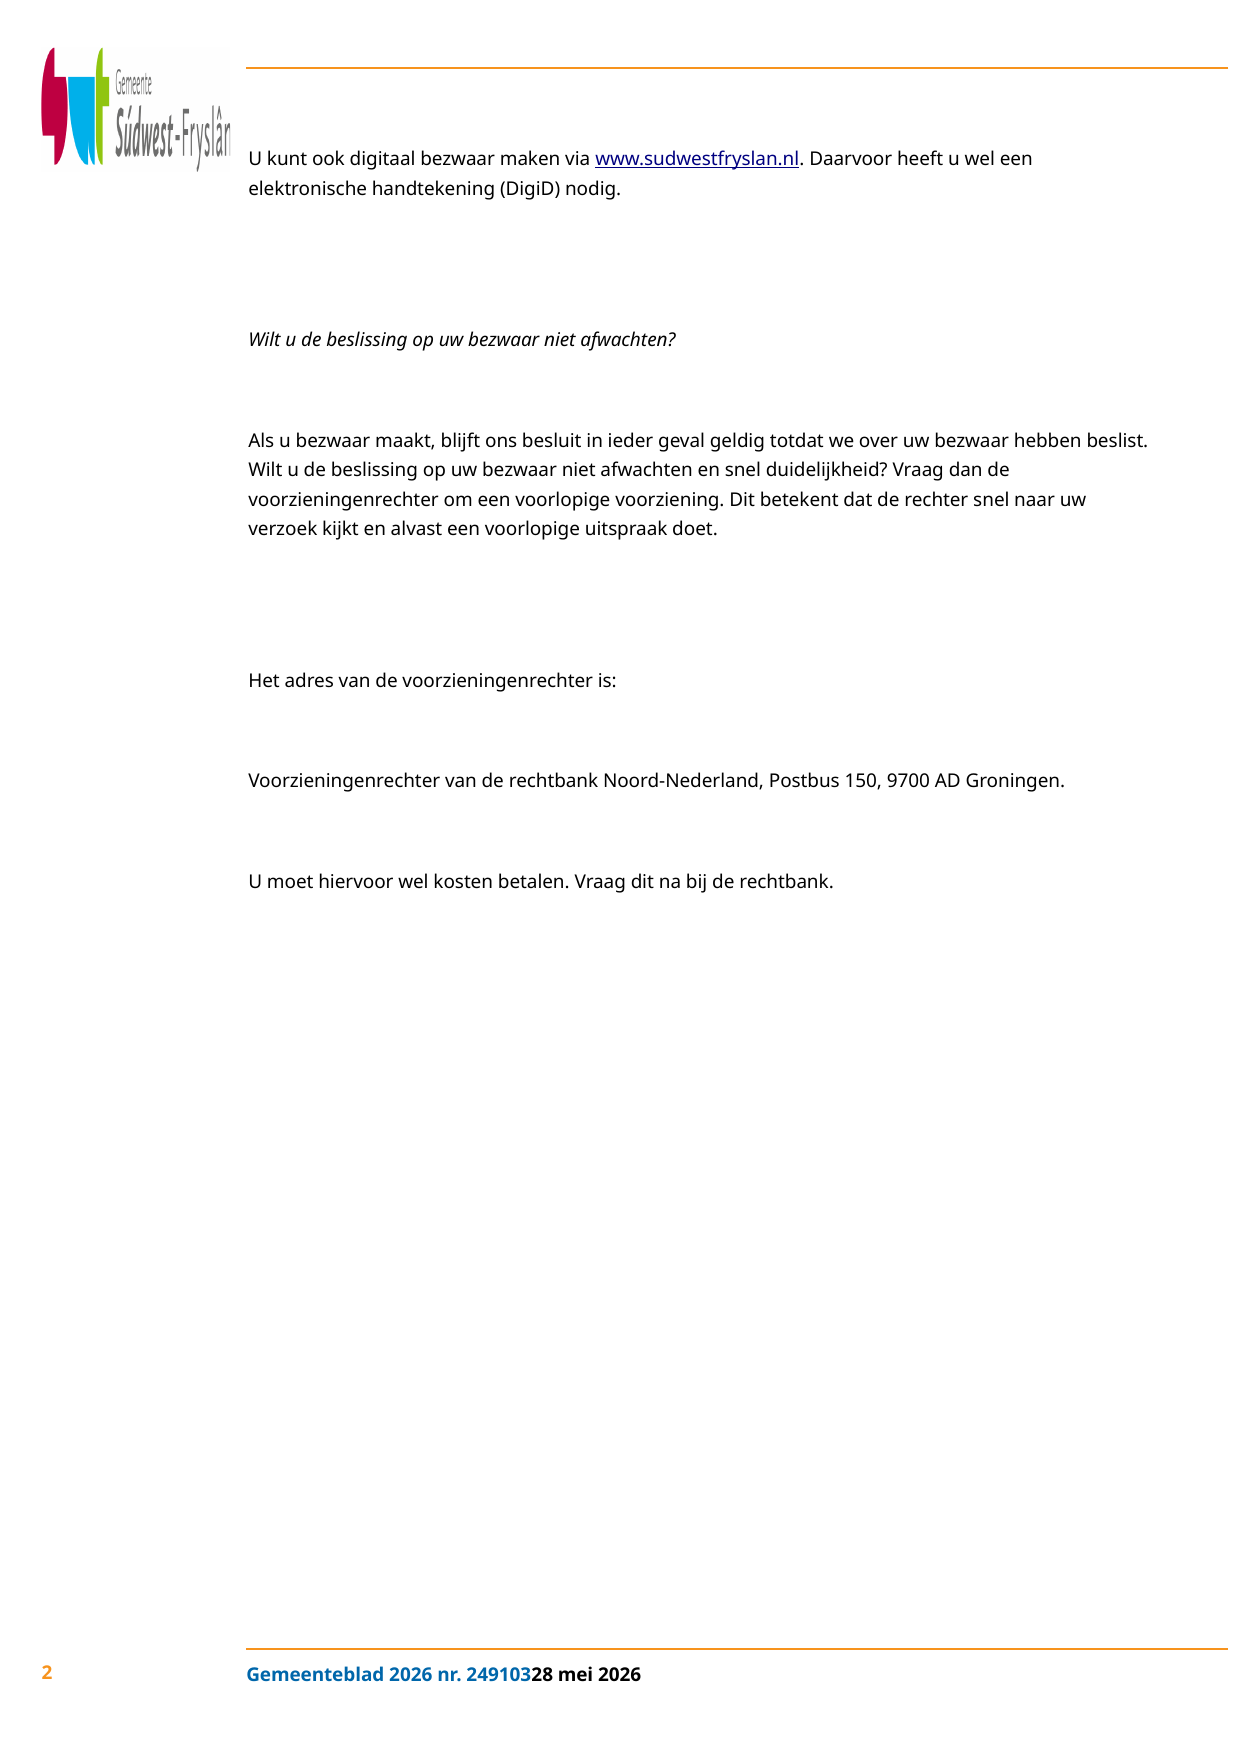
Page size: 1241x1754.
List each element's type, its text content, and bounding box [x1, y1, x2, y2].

text U moet hiervoor wel kosten betalen. Vraag dit na bij de rechtbank. [248, 868, 1152, 894]
text Het adres van de voorzieningenrechter is: [248, 667, 1152, 693]
picture [41, 47, 231, 172]
text Wilt u de beslissing op uw bezwaar niet afwachten? [248, 326, 1152, 352]
text U kunt ook digitaal bezwaar maken via www.sudwestfryslan.nl. Daarvoor heeft u wel een elektronische handtekening (DigiD) nodig. [248, 145, 1152, 201]
text Voorzieningenrechter van de rechtbank Noord-Nederland, Postbus 150, 9700 AD Groningen. [248, 768, 1152, 793]
text Als u bezwaar maakt, blijft ons besluit in ieder geval geldig totdat we over uw bezwaar hebben beslist. Wilt u de beslissing op uw bezwaar niet afwachten en snel duidelijkheid? Vraag dan de voorzieningenrechter om een voorlopige voorziening. Dit betekent dat de rechter snel naar uw verzoek kijkt en alvast een voorlopige uitspraak doet. [248, 427, 1152, 541]
